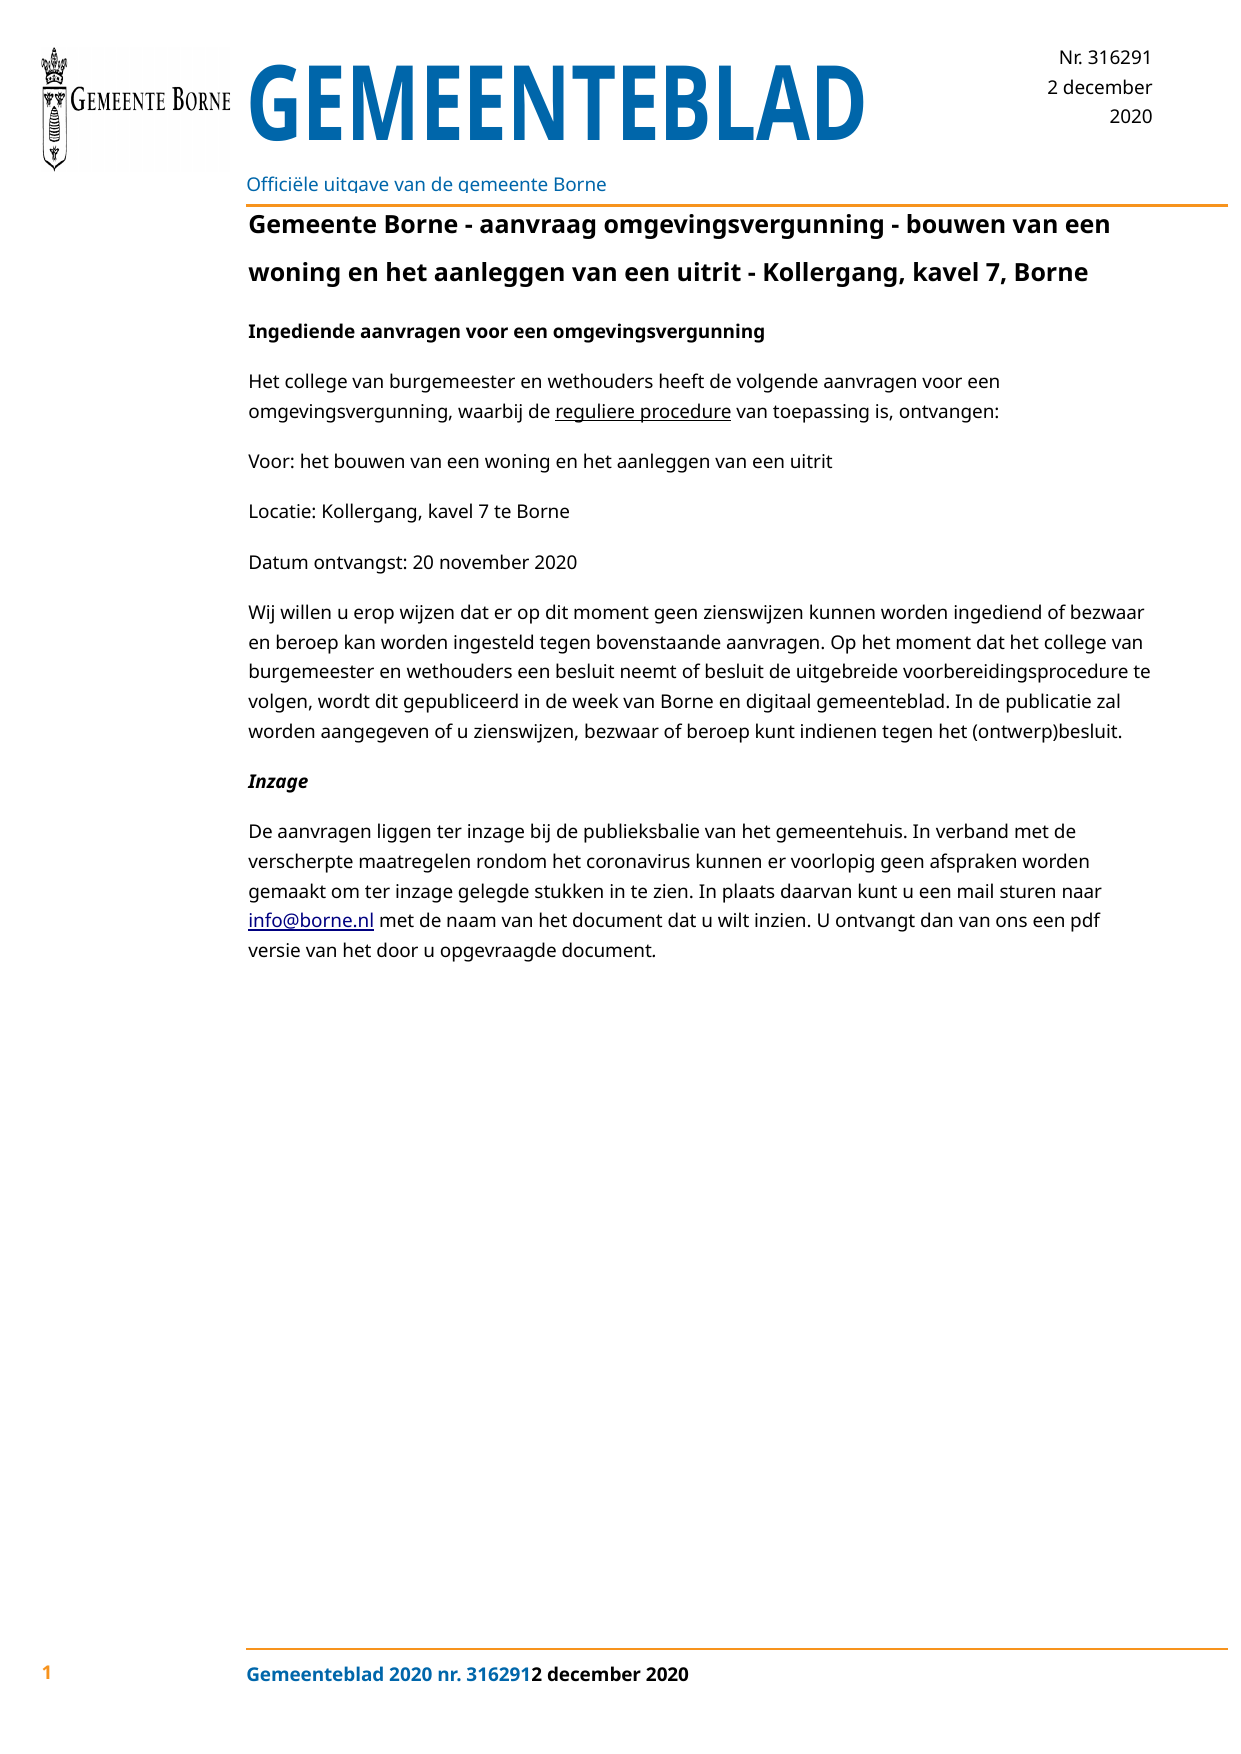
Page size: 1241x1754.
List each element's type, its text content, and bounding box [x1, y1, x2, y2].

text Wij willen u erop wijzen dat er op dit moment geen zienswijzen kunnen worden ingediend of bezwaar en beroep kan worden ingesteld tegen bovenstaande aanvragen. Op het moment dat het college van burgemeester en wethouders een besluit neemt of besluit de uitgebreide voorbereidingsprocedure te volgen, wordt dit gepubliceerd in de week van Borne en digitaal gemeenteblad. In de publicatie zal worden aangegeven of u zienswijzen, bezwaar of beroep kunt indienen tegen het (ontwerp)besluit. [248, 599, 1152, 744]
text Datum ontvangst: 20 november 2020 [248, 549, 1152, 575]
text Voor: het bouwen van een woning en het aanleggen van een uitrit [248, 448, 1152, 474]
text Locatie: Kollergang, kavel 7 te Borne [248, 499, 1152, 524]
text Inzage [248, 768, 1152, 794]
text Het college van burgemeester en wethouders heeft de volgende aanvragen voor een omgevingsvergunning, waarbij de reguliere procedure van toepassing is, ontvangen: [248, 368, 1152, 424]
picture [41, 47, 231, 172]
text Ingediende aanvragen voor een omgevingsvergunning [248, 318, 1152, 344]
text De aanvragen liggen ter inzage bij de publieksbalie van het gemeentehuis. In verband met de verscherpte maatregelen rondom het coronavirus kunnen er voorlopig geen afspraken worden gemaakt om ter inzage gelegde stukken in te zien. In plaats daarvan kunt u een mail sturen naar info@borne.nl met de naam van het document dat u wilt inzien. U ontvangt dan van ons een pdf versie van het door u opgevraagde document. [248, 819, 1152, 963]
text Gemeente Borne - aanvraag omgevingsvergunning - bouwen van een woning en het aanleggen van een uitrit - Kollergang, kavel 7, Borne [248, 207, 1152, 288]
